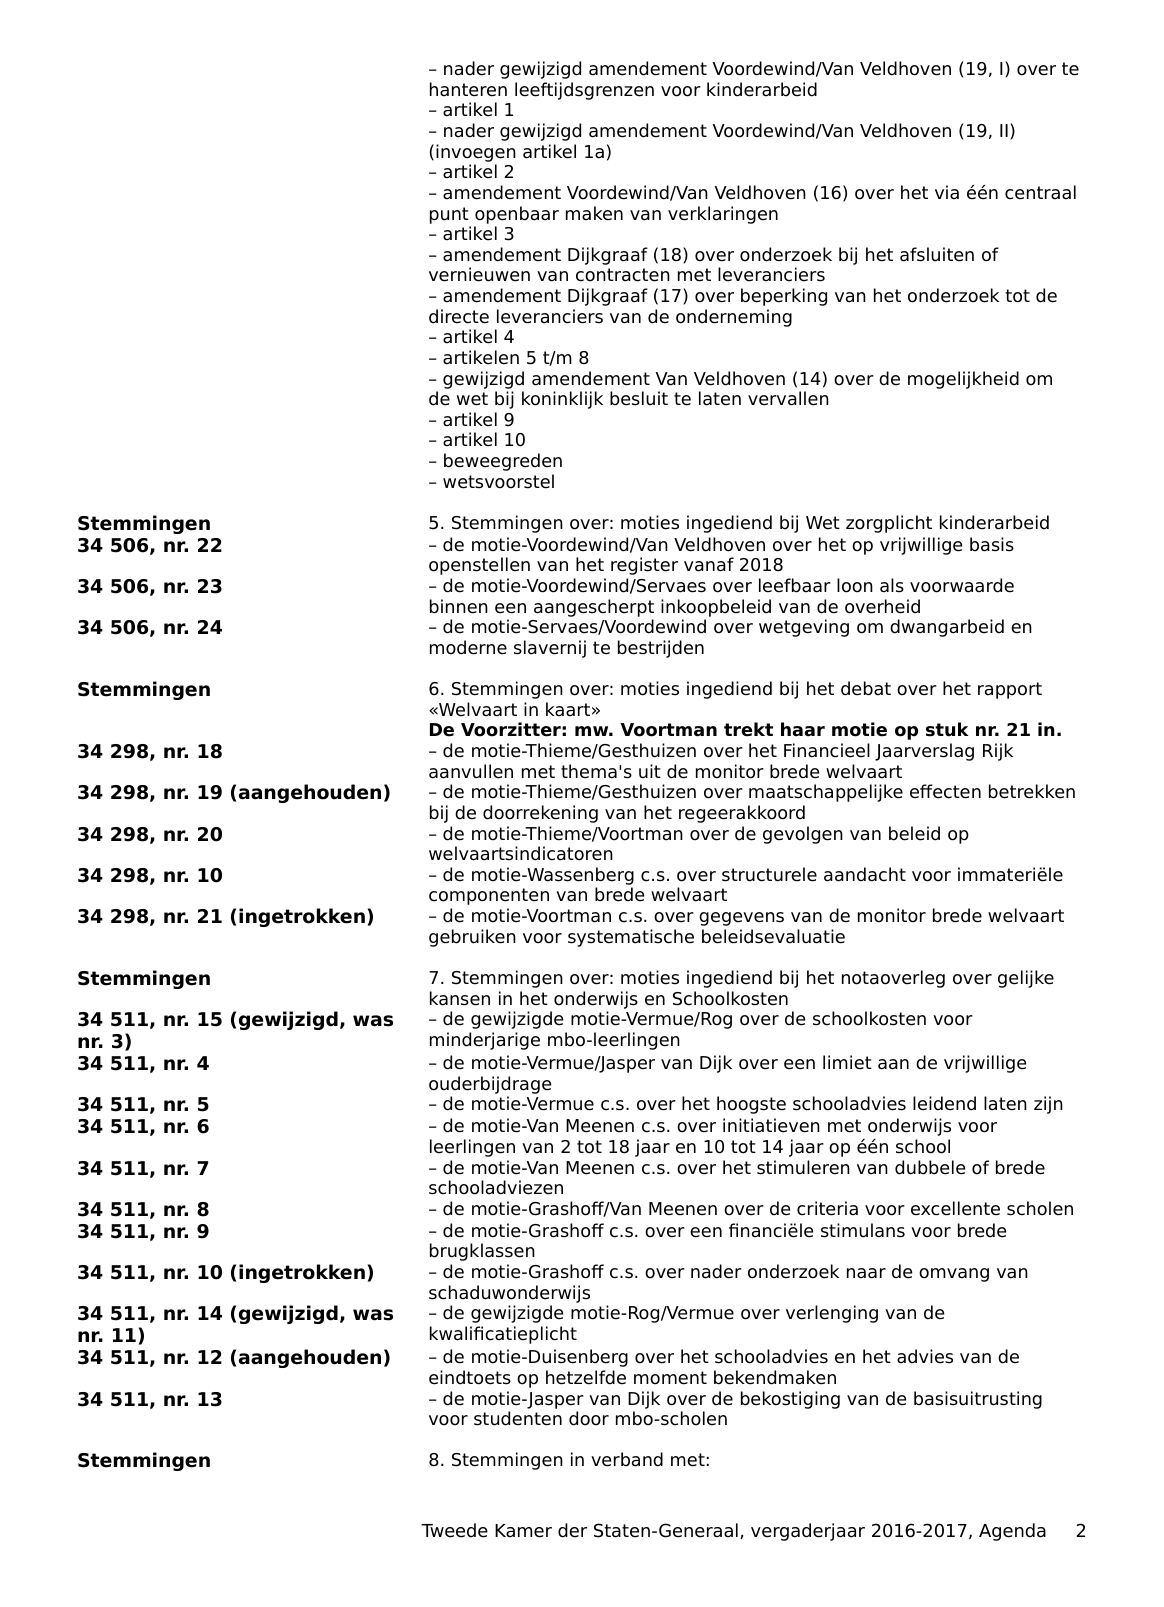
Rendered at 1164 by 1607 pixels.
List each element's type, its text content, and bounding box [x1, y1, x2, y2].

table_cell 34 511, nr. 14 (gewijzigd, was nr. 11) [77, 1303, 404, 1347]
table_cell 34 511, nr. 9 [77, 1221, 404, 1262]
table_cell [422, 492, 1087, 513]
table_cell – de motie-Vermue c.s. over het hoogste schooladvies leidend laten zijn [422, 1094, 1087, 1116]
table_cell Stemmingen [77, 679, 404, 720]
table_cell – amendement Dijkgraaf (18) over onderzoek bij het afsluiten of vernieuwen van contracten met leveranciers [422, 245, 1087, 286]
table_cell – beweegreden [422, 451, 1087, 472]
table_cell – de gewijzigde motie-Rog/Vermue over verlenging van de kwalificatieplicht [422, 1303, 1087, 1347]
table_cell 34 511, nr. 4 [77, 1053, 404, 1094]
table_cell – artikel 4 [422, 327, 1087, 348]
table_cell [405, 535, 422, 576]
table_cell [77, 121, 404, 162]
table_cell 34 298, nr. 10 [77, 865, 404, 906]
table_cell [405, 430, 422, 451]
table_cell [77, 720, 404, 741]
table_cell [405, 59, 422, 100]
table_cell 8. Stemmingen in verband met: [422, 1450, 1087, 1472]
table_cell [77, 410, 404, 430]
table_cell – de motie-Grashoff c.s. over een financiële stimulans voor brede brugklassen [422, 1221, 1087, 1262]
table_cell – artikel 3 [422, 224, 1087, 245]
table_cell [77, 245, 404, 286]
table_cell [77, 659, 404, 679]
table_cell [405, 741, 422, 782]
table_cell [405, 968, 422, 1009]
table_cell [405, 513, 422, 535]
table_cell – nader gewijzigd amendement Voordewind/Van Veldhoven (19, II)(invoegen artikel 1a) [422, 121, 1087, 162]
table_cell – gewijzigd amendement Van Veldhoven (14) over de mogelijkheid om de wet bij koninklijk besluit te laten vervallen [422, 369, 1087, 410]
table_cell [405, 410, 422, 430]
table_cell [77, 59, 404, 100]
table_cell [77, 100, 404, 121]
table_cell 34 511, nr. 13 [77, 1389, 404, 1430]
table_cell Stemmingen [77, 968, 404, 1009]
table_cell [405, 1262, 422, 1303]
table_cell – de motie-Van Meenen c.s. over het stimuleren van dubbele of brede schooladviezen [422, 1158, 1087, 1199]
table_cell – de gewijzigde motie-Vermue/Rog over de schoolkosten voor minderjarige mbo-leerlingen [422, 1009, 1087, 1053]
table_cell [77, 348, 404, 368]
table_cell [77, 286, 404, 327]
table_cell [77, 327, 404, 348]
table_cell 34 506, nr. 23 [77, 576, 404, 617]
table_cell [405, 472, 422, 492]
table_cell [405, 162, 422, 183]
table_cell 34 298, nr. 20 [77, 824, 404, 865]
table_cell [405, 1430, 422, 1450]
table_cell [405, 782, 422, 823]
table_cell – de motie-Grashoff/Van Meenen over de criteria voor excellente scholen [422, 1199, 1087, 1221]
table_cell De Voorzitter: mw. Voortman trekt haar motie op stuk nr. 21 in. [422, 720, 1087, 741]
table_cell 34 298, nr. 18 [77, 741, 404, 782]
table_cell [405, 1199, 422, 1221]
table_cell – de motie-Grashoff c.s. over nader onderzoek naar de omvang van schaduwonderwijs [422, 1262, 1087, 1303]
table_cell [405, 679, 422, 720]
table_cell [77, 451, 404, 472]
table_cell [405, 451, 422, 472]
table_cell [405, 1389, 422, 1430]
table_cell 34 511, nr. 8 [77, 1199, 404, 1221]
table_cell 34 511, nr. 15 (gewijzigd, was nr. 3) [77, 1009, 404, 1053]
table_cell [405, 1347, 422, 1388]
table_cell 34 511, nr. 5 [77, 1094, 404, 1116]
table_cell [405, 327, 422, 348]
table_cell [405, 245, 422, 286]
table_cell [405, 1009, 422, 1053]
table_cell – de motie-Voortman c.s. over gegevens van de monitor brede welvaart gebruiken voor systematische beleidsevaluatie [422, 906, 1087, 947]
table_cell – de motie-Voordewind/Servaes over leefbaar loon als voorwaarde binnen een aangescherpt inkoopbeleid van de overheid [422, 576, 1087, 617]
table_cell – amendement Voordewind/Van Veldhoven (16) over het via één centraal punt openbaar maken van verklaringen [422, 183, 1087, 224]
table_cell – artikel 10 [422, 430, 1087, 451]
table_cell [405, 865, 422, 906]
table_cell [405, 906, 422, 947]
table_cell [405, 369, 422, 410]
table_cell [405, 1116, 422, 1158]
table_cell – de motie-Thieme/Gesthuizen over het Financieel Jaarverslag Rijk aanvullen met thema's uit de monitor brede welvaart [422, 741, 1087, 782]
table_cell [405, 720, 422, 741]
table_cell 34 511, nr. 7 [77, 1158, 404, 1199]
table_cell 34 506, nr. 22 [77, 535, 404, 576]
table_cell 6. Stemmingen over: moties ingediend bij het debat over het rapport «Welvaart in kaart» [422, 679, 1087, 720]
table_cell [405, 1094, 422, 1116]
table_cell [77, 369, 404, 410]
table_cell [405, 576, 422, 617]
table_cell – de motie-Vermue/Jasper van Dijk over een limiet aan de vrijwillige ouderbijdrage [422, 1053, 1087, 1094]
table_cell – wetsvoorstel [422, 472, 1087, 492]
table_cell [77, 472, 404, 492]
table_cell [405, 1303, 422, 1347]
table_cell – artikel 9 [422, 410, 1087, 430]
table_cell [422, 947, 1087, 968]
table_cell [77, 947, 404, 968]
table_cell 5. Stemmingen over: moties ingediend bij Wet zorgplicht kinderarbeid [422, 513, 1087, 535]
table_cell [405, 286, 422, 327]
table_cell [405, 100, 422, 121]
table_cell 34 511, nr. 12 (aangehouden) [77, 1347, 404, 1388]
table_cell 34 511, nr. 10 (ingetrokken) [77, 1262, 404, 1303]
table_cell – de motie-Jasper van Dijk over de bekostiging van de basisuitrusting voor studenten door mbo-scholen [422, 1389, 1087, 1430]
table_cell [77, 183, 404, 224]
table_cell – artikel 1 [422, 100, 1087, 121]
table_cell [77, 492, 404, 513]
table_cell 7. Stemmingen over: moties ingediend bij het notaoverleg over gelijke kansen in het onderwijs en Schoolkosten [422, 968, 1087, 1009]
table_cell [405, 121, 422, 162]
table_cell – de motie-Thieme/Gesthuizen over maatschappelijke effecten betrekken bij de doorrekening van het regeerakkoord [422, 782, 1087, 823]
table_cell – de motie-Voordewind/Van Veldhoven over het op vrijwillige basis openstellen van het register vanaf 2018 [422, 535, 1087, 576]
table_cell [77, 1430, 404, 1450]
table_cell [77, 224, 404, 245]
table_cell [405, 183, 422, 224]
table_cell [405, 492, 422, 513]
table_cell – amendement Dijkgraaf (17) over beperking van het onderzoek tot de directe leveranciers van de onderneming [422, 286, 1087, 327]
table_cell [405, 1158, 422, 1199]
table_cell [405, 1450, 422, 1472]
table_cell – de motie-Wassenberg c.s. over structurele aandacht voor immateriële componenten van brede welvaart [422, 865, 1087, 906]
table_cell – de motie-Servaes/Voordewind over wetgeving om dwangarbeid en moderne slavernij te bestrijden [422, 617, 1087, 658]
table_cell [405, 1221, 422, 1262]
table_cell – de motie-Thieme/Voortman over de gevolgen van beleid op welvaartsindicatoren [422, 824, 1087, 865]
table_cell 34 298, nr. 21 (ingetrokken) [77, 906, 404, 947]
table_cell [405, 617, 422, 658]
table_cell [405, 947, 422, 968]
table_cell Stemmingen [77, 1450, 404, 1472]
table_cell 34 506, nr. 24 [77, 617, 404, 658]
table_cell [405, 659, 422, 679]
table_cell Stemmingen [77, 513, 404, 535]
table_cell – nader gewijzigd amendement Voordewind/Van Veldhoven (19, I) over te hanteren leeftijdsgrenzen voor kinderarbeid [422, 59, 1087, 100]
table_cell [405, 224, 422, 245]
table_cell – artikel 2 [422, 162, 1087, 183]
table_cell 34 511, nr. 6 [77, 1116, 404, 1158]
table_cell 34 298, nr. 19 (aangehouden) [77, 782, 404, 823]
table_cell [77, 430, 404, 451]
table_cell – de motie-Duisenberg over het schooladvies en het advies van de eindtoets op hetzelfde moment bekendmaken [422, 1347, 1087, 1388]
table_cell [422, 1430, 1087, 1450]
table_cell [405, 824, 422, 865]
table_cell [405, 348, 422, 368]
table_cell – artikelen 5 t/m 8 [422, 348, 1087, 368]
table_cell [405, 1053, 422, 1094]
table_cell [422, 659, 1087, 679]
table_cell – de motie-Van Meenen c.s. over initiatieven met onderwijs voor leerlingen van 2 tot 18 jaar en 10 tot 14 jaar op één school [422, 1116, 1087, 1158]
table_cell [77, 162, 404, 183]
